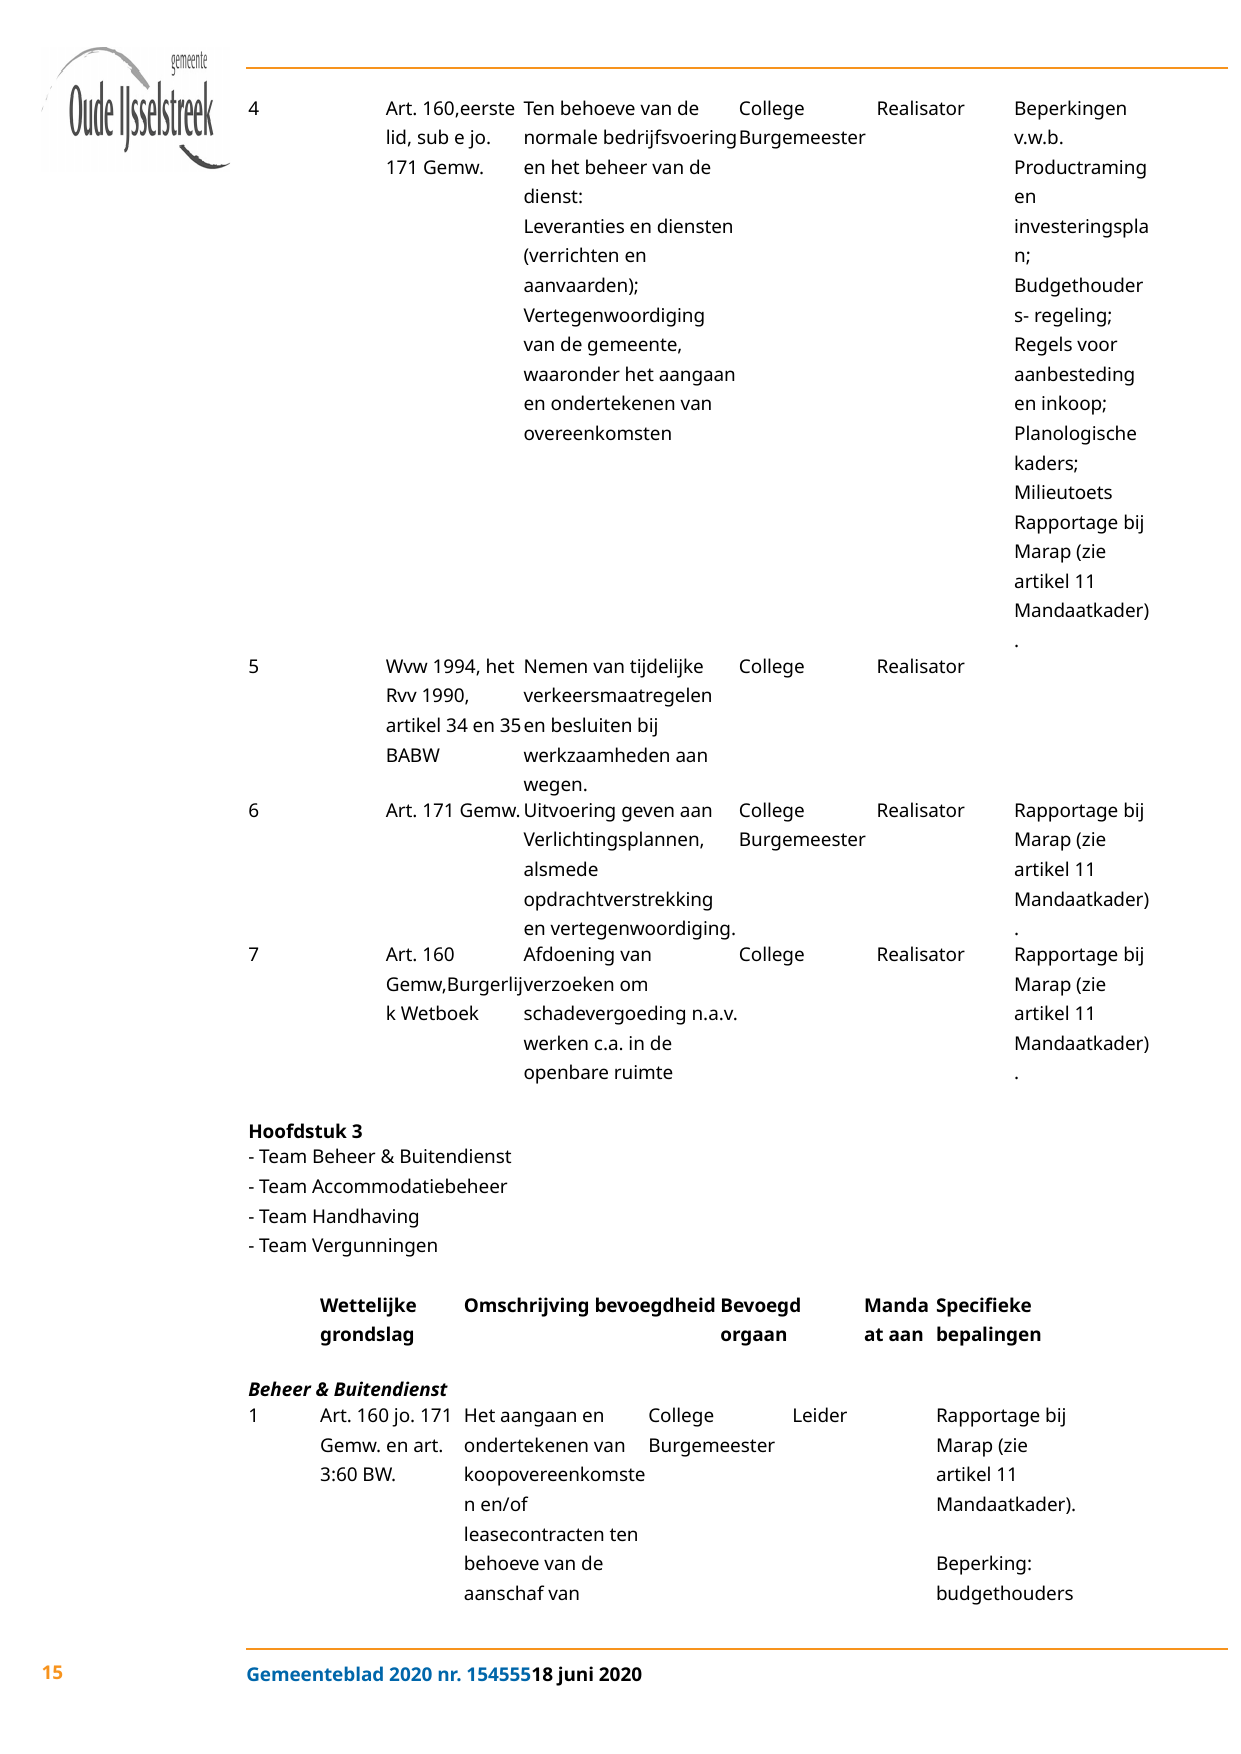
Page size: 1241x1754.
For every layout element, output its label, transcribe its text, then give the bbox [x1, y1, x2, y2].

table_cell College [739, 653, 876, 797]
table_cell Realisator [876, 797, 1014, 941]
table_cell Art. 160 jo. 171 Gemw. en art. 3:60 BW. [320, 1403, 464, 1606]
table_header Mandaat aan [864, 1292, 936, 1377]
table_cell 5 [248, 653, 386, 797]
picture [41, 47, 231, 172]
text - Team Handhaving [248, 1203, 1152, 1229]
table_cell College [739, 941, 876, 1115]
table_header Omschrijving bevoegdheid [464, 1292, 720, 1377]
text - Team Accommodatiebeheer [248, 1173, 1152, 1199]
table_cell 4 [248, 95, 386, 653]
table_cell Beheer & Buitendienst [248, 1377, 1079, 1402]
table_cell Realisator [876, 95, 1014, 653]
table_header Bevoegd orgaan [720, 1292, 864, 1377]
table_cell Realisator [876, 941, 1014, 1115]
table_header [248, 1292, 320, 1377]
table_cell Art. 160,eerste lid, sub e jo. 171 Gemw. [386, 95, 523, 653]
text - Team Beheer & Buitendienst [248, 1144, 1152, 1169]
table_cell Leider [792, 1403, 936, 1606]
text - Team Vergunningen [248, 1232, 1152, 1258]
table_cell Het aangaan en ondertekenen van koopovereenkomsten en/of leasecontracten ten behoeve van de aanschaf van [464, 1403, 648, 1606]
table_cell Rapportage bij Marap (zie artikel 11 Mandaatkader). Beperking: budgethouders [936, 1403, 1079, 1606]
table_cell Ten behoeve van de normale bedrijfsvoering en het beheer van de dienst: Leveranties en diensten (verrichten en aanvaarden); Vertegenwoordiging van de gemeente, waaronder het aangaan en ondertekenen van overeenkomsten [523, 95, 739, 653]
table_cell 7 [248, 941, 386, 1115]
table_cell Beperkingen v.w.b. Productraming en investeringsplan; Budgethouders- regeling; Regels voor aanbesteding en inkoop; Planologische kaders; Milieutoets Rapportage bij Marap (zie artikel 11 Mandaatkader). [1014, 95, 1152, 653]
table_cell Nemen van tijdelijke verkeersmaatregelen en besluiten bij werkzaamheden aan wegen. [523, 653, 739, 797]
table_cell 1 [248, 1403, 320, 1606]
table_cell College Burgemeester [648, 1403, 792, 1606]
table_cell Rapportage bij Marap (zie artikel 11 Mandaatkader). [1014, 941, 1152, 1115]
table_cell College Burgemeester [739, 797, 876, 941]
table_header Wettelijke grondslag [320, 1292, 464, 1377]
table_cell Afdoening van verzoeken om schadevergoeding n.a.v. werken c.a. in de openbare ruimte [523, 941, 739, 1115]
table_cell Uitvoering geven aan Verlichtingsplannen, alsmede opdrachtverstrekking en vertegenwoordiging. [523, 797, 739, 941]
table_cell Realisator [876, 653, 1014, 797]
table_cell Art. 171 Gemw. [386, 797, 523, 941]
table_cell 6 [248, 797, 386, 941]
text Hoofdstuk 3 [248, 1118, 1152, 1144]
table_cell College Burgemeester [739, 95, 876, 653]
table_cell [1014, 653, 1152, 797]
table_cell Wvw 1994, het Rvv 1990, artikel 34 en 35 BABW [386, 653, 523, 797]
table_cell Art. 160 Gemw,Burgerlijk Wetboek [386, 941, 523, 1115]
table_cell Rapportage bij Marap (zie artikel 11 Mandaatkader). [1014, 797, 1152, 941]
table_header Specifieke bepalingen [936, 1292, 1079, 1377]
